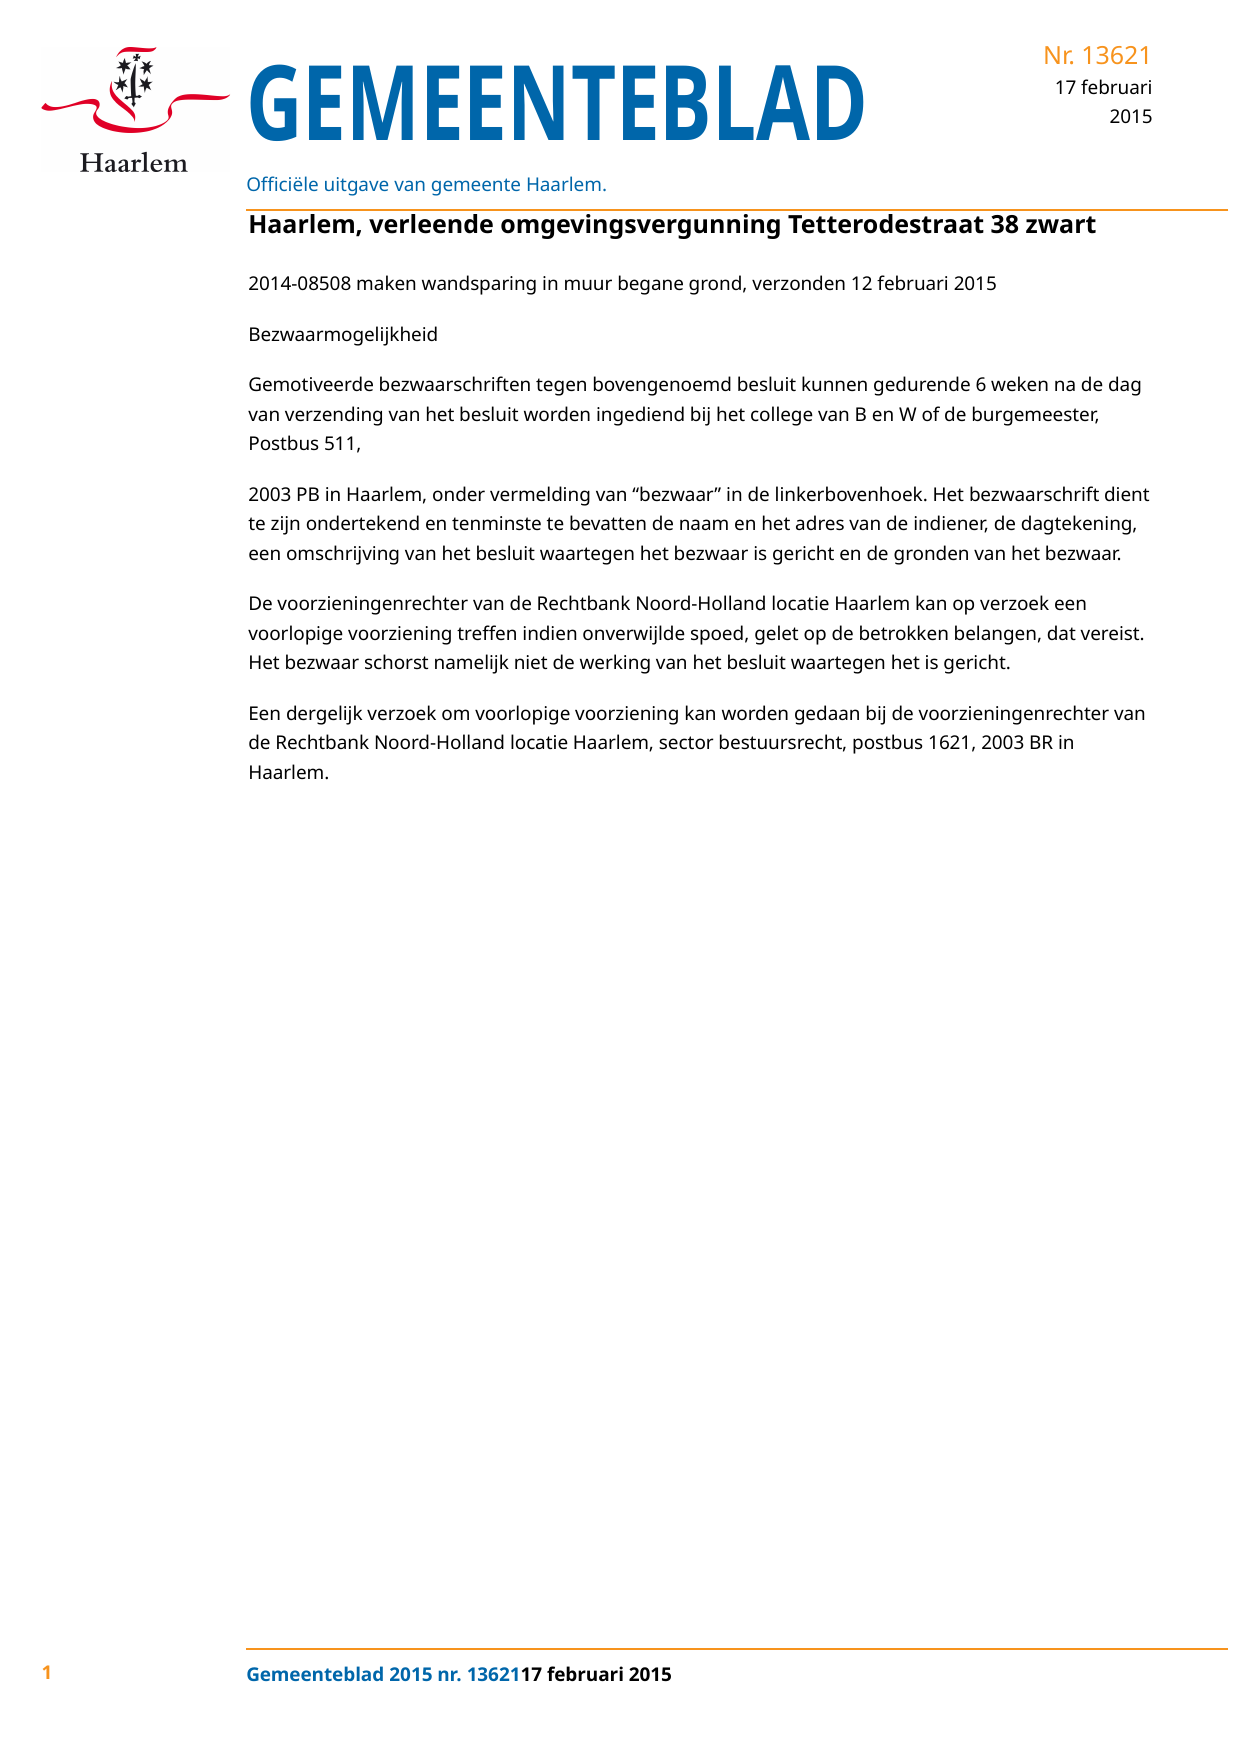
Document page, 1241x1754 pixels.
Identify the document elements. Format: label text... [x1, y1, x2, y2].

text Haarlem, verleende omgevingsvergunning Tetterodestraat 38 zwart [248, 211, 1152, 241]
text Een dergelijk verzoek om voorlopige voorziening kan worden gedaan bij de voorzieningenrechter van de Rechtbank Noord-Holland locatie Haarlem, sector bestuursrecht, postbus 1621, 2003 BR in Haarlem. [248, 700, 1152, 785]
text De voorzieningenrechter van de Rechtbank Noord-Holland locatie Haarlem kan op verzoek een voorlopige voorziening treffen indien onverwijlde spoed, gelet op de betrokken belangen, dat vereist. Het bezwaar schorst namelijk niet de werking van het besluit waartegen het is gericht. [248, 590, 1152, 675]
text Bezwaarmogelijkheid [248, 321, 1152, 346]
text Gemotiveerde bezwaarschriften tegen bovengenoemd besluit kunnen gedurende 6 weken na de dag van verzending van het besluit worden ingediend bij het college van B en W of de burgemeester, Postbus 511, [248, 371, 1152, 456]
text 2003 PB in Haarlem, onder vermelding van “bezwaar” in de linkerbovenhoek. Het bezwaarschrift dient te zijn ondertekend en tenminste te bevatten de naam en het adres van de indiener, de dagtekening, een omschrijving van het besluit waartegen het bezwaar is gericht en de gronden van het bezwaar. [248, 481, 1152, 566]
text 2014-08508 maken wandsparing in muur begane grond, verzonden 12 februari 2015 [248, 270, 1152, 296]
picture [41, 47, 231, 172]
